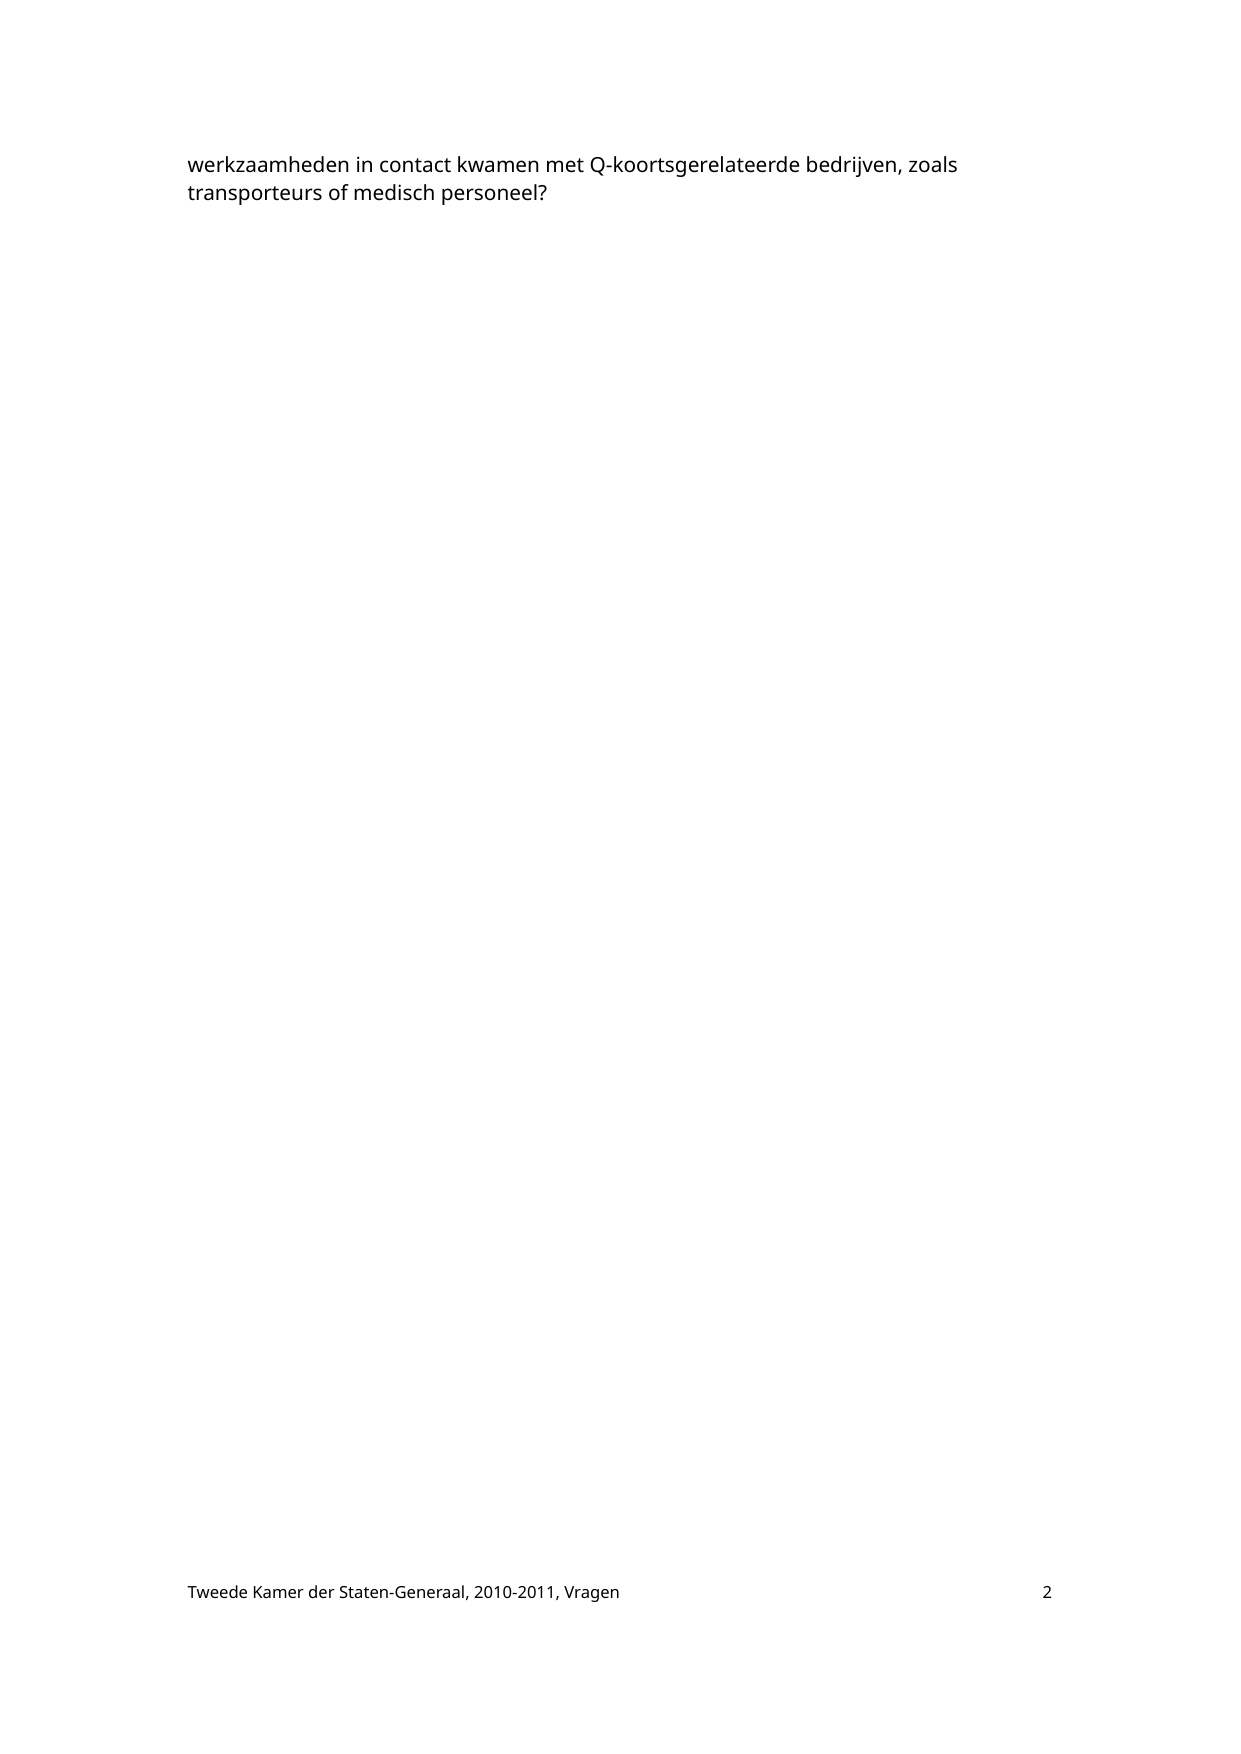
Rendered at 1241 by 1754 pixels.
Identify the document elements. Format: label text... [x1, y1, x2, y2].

text werkzaamheden in contact kwamen met Q-koortsgerelateerde bedrijven, zoals transporteurs of medisch personeel? [187, 150, 1053, 207]
